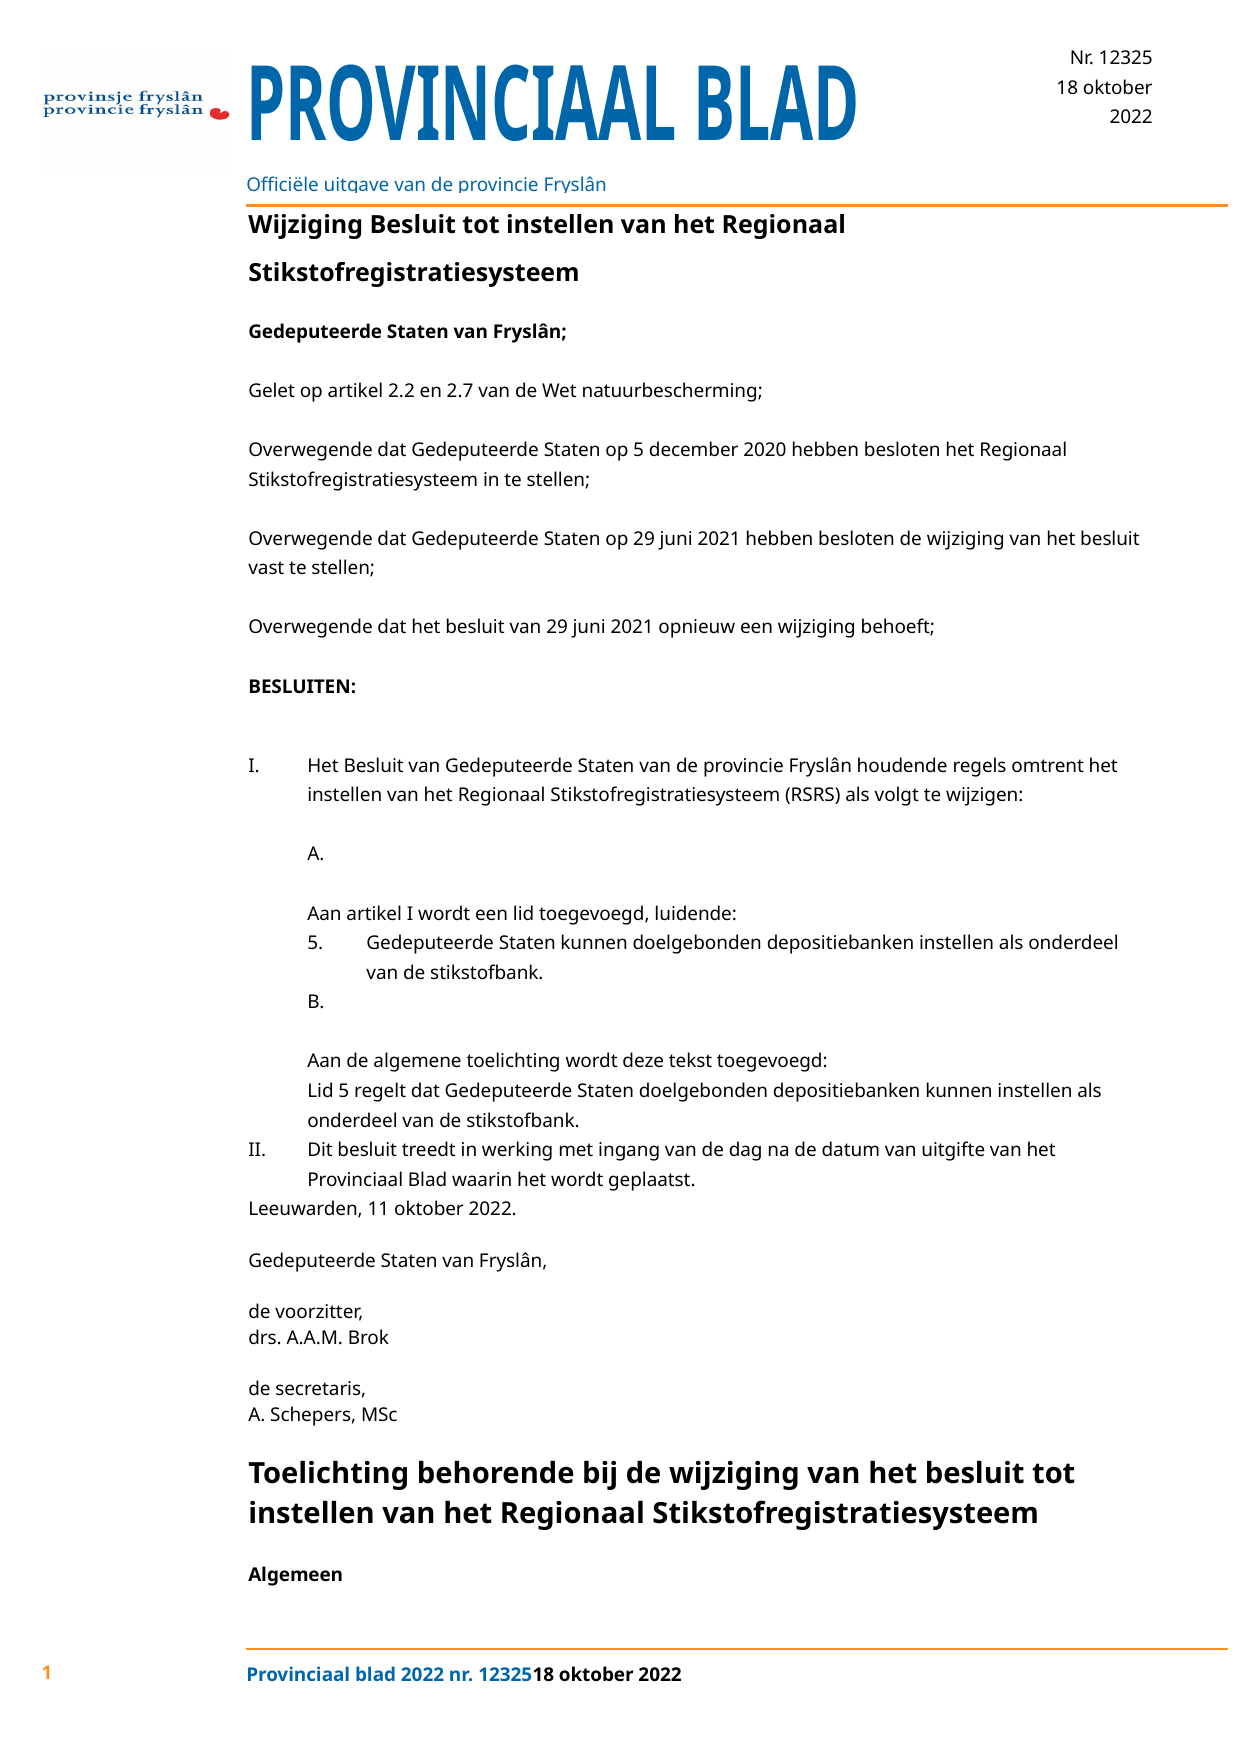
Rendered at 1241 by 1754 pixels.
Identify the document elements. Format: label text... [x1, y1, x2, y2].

text de secretaris, [248, 1376, 1152, 1401]
list Lid 5 regelt dat Gedeputeerde Staten doelgebonden depositiebanken kunnen instellen als onderdeel van de stikstofbank. [248, 1077, 1152, 1132]
text de voorzitter, [248, 1298, 1152, 1324]
text Overwegende dat het besluit van 29 juni 2021 opnieuw een wijziging behoeft; [248, 614, 1152, 639]
text A. Schepers, MSc [248, 1401, 1152, 1427]
text Overwegende dat Gedeputeerde Staten op 29 juni 2021 hebben besloten de wijziging van het besluit vast te stellen; [248, 525, 1152, 580]
list A. [248, 841, 1152, 866]
text BESLUITEN: [248, 673, 1152, 699]
text Leeuwarden, 11 oktober 2022. [248, 1196, 1152, 1221]
list Gedeputeerde Staten kunnen doelgebonden depositiebanken instellen als onderdeel van de stikstofbank. [307, 929, 1152, 984]
text Wijziging Besluit tot instellen van het Regionaal Stikstofregistratiesysteem [248, 207, 1152, 288]
list Aan artikel I wordt een lid toegevoegd, luidende: [248, 900, 1152, 925]
picture [41, 47, 231, 172]
text Algemeen [248, 1561, 1152, 1587]
text Gedeputeerde Staten van Fryslân, [248, 1247, 1152, 1273]
text Gelet op artikel 2.2 en 2.7 van de Wet natuurbescherming; [248, 377, 1152, 403]
list Aan de algemene toelichting wordt deze tekst toegevoegd: [248, 1048, 1152, 1073]
list B. [248, 988, 1152, 1014]
text drs. A.A.M. Brok [248, 1324, 1152, 1350]
text Gedeputeerde Staten van Fryslân; [248, 318, 1152, 344]
list Het Besluit van Gedeputeerde Staten van de provincie Fryslân houdende regels omtrent het instellen van het Regionaal Stikstofregistratiesysteem (RSRS) als volgt te wijzigen: [248, 752, 1152, 807]
list Dit besluit treedt in werking met ingang van de dag na de datum van uitgifte van het Provinciaal Blad waarin het wordt geplaatst. [248, 1136, 1152, 1192]
text Overwegende dat Gedeputeerde Staten op 5 december 2020 hebben besloten het Regionaal Stikstofregistratiesysteem in te stellen; [248, 436, 1152, 492]
text Toelichting behorende bij de wijziging van het besluit tot instellen van het Regionaal Stikstofregistratiesysteem [248, 1453, 1152, 1532]
